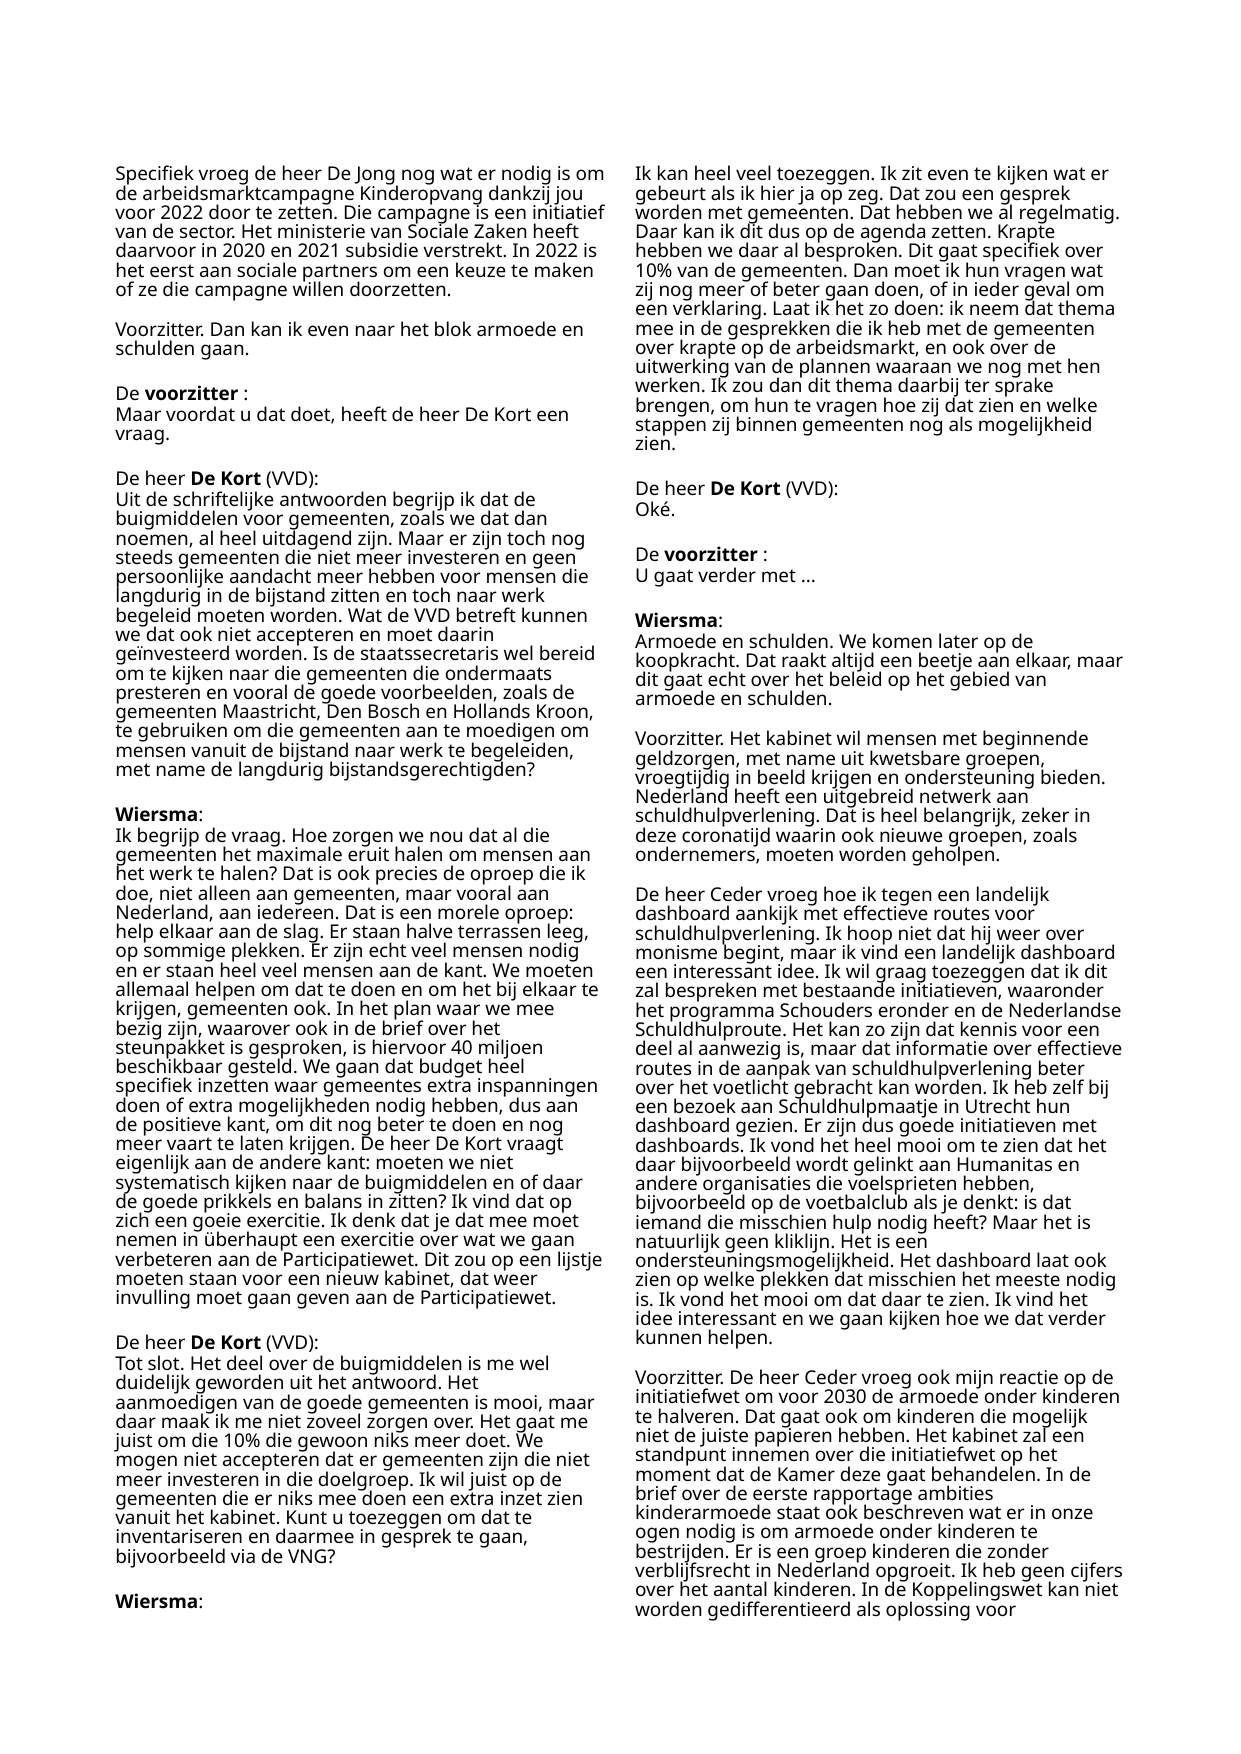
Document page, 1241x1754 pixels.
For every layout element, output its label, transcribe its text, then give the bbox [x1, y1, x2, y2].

text Oké. [635, 501, 1125, 520]
text De heer De Kort (VVD): [115, 1329, 605, 1355]
text Uit de schriftelijke antwoorden begrijp ik dat de buigmiddelen voor gemeenten, zoals we dat dan noemen, al heel uitdagend zijn. Maar er zijn toch nog steeds gemeenten die niet meer investeren en geen persoonlijke aandacht meer hebben voor mensen die langdurig in de bijstand zitten en toch naar werk begeleid moeten worden. Wat de VVD betreft kunnen we dat ook niet accepteren en moet daarin geïnvesteerd worden. Is de staatssecretaris wel bereid om te kijken naar die gemeenten die ondermaats presteren en vooral de goede voorbeelden, zoals de gemeenten Maastricht, Den Bosch en Hollands Kroon, te gebruiken om die gemeenten aan te moedigen om mensen vanuit de bijstand naar werk te begeleiden, met name de langdurig bijstandsgerechtigden? [115, 491, 605, 780]
text Specifiek vroeg de heer De Jong nog wat er nodig is om de arbeidsmarktcampagne Kinderopvang dankzij jou voor 2022 door te zetten. Die campagne is een initiatief van de sector. Het ministerie van Sociale Zaken heeft daarvoor in 2020 en 2021 subsidie verstrekt. In 2022 is het eerst aan sociale partners om een keuze te maken of ze die campagne willen doorzetten. [115, 165, 605, 300]
text De voorzitter : [635, 541, 1125, 567]
text De voorzitter : [115, 380, 605, 406]
text Ik begrijp de vraag. Hoe zorgen we nou dat al die gemeenten het maximale eruit halen om mensen aan het werk te halen? Dat is ook precies de oproep die ik doe, niet alleen aan gemeenten, maar vooral aan Nederland, aan iedereen. Dat is een morele oproep: help elkaar aan de slag. Er staan halve terrassen leeg, op sommige plekken. Er zijn echt veel mensen nodig en er staan heel veel mensen aan de kant. We moeten allemaal helpen om dat te doen en om het bij elkaar te krijgen, gemeenten ook. In het plan waar we mee bezig zijn, waarover ook in de brief over het steunpakket is gesproken, is hiervoor 40 miljoen beschikbaar gesteld. We gaan dat budget heel specifiek inzetten waar gemeentes extra inspanningen doen of extra mogelijkheden nodig hebben, dus aan de positieve kant, om dit nog beter te doen en nog meer vaart te laten krijgen. De heer De Kort vraagt eigenlijk aan de andere kant: moeten we niet systematisch kijken naar de buigmiddelen en of daar de goede prikkels en balans in zitten? Ik vind dat op zich een goeie exercitie. Ik denk dat je dat mee moet nemen in überhaupt een exercitie over wat we gaan verbeteren aan de Participatiewet. Dit zou op een lijstje moeten staan voor een nieuw kabinet, dat weer invulling moet gaan geven aan de Participatiewet. [115, 827, 605, 1308]
text Maar voordat u dat doet, heeft de heer De Kort een vraag. [115, 406, 605, 444]
text Voorzitter. Het kabinet wil mensen met beginnende geldzorgen, met name uit kwetsbare groepen, vroegtijdig in beeld krijgen en ondersteuning bieden. Nederland heeft een uitgebreid netwerk aan schuldhulpverlening. Dat is heel belangrijk, zeker in deze coronatijd waarin ook nieuwe groepen, zoals ondernemers, moeten worden geholpen. [635, 730, 1125, 865]
text Tot slot. Het deel over de buigmiddelen is me wel duidelijk geworden uit het antwoord. Het aanmoedigen van de goede gemeenten is mooi, maar daar maak ik me niet zoveel zorgen over. Het gaat me juist om die 10% die gewoon niks meer doet. We mogen niet accepteren dat er gemeenten zijn die niet meer investeren in die doelgroep. Ik wil juist op de gemeenten die er niks mee doen een extra inzet zien vanuit het kabinet. Kunt u toezeggen om dat te inventariseren en daarmee in gesprek te gaan, bijvoorbeeld via de VNG? [115, 1355, 605, 1567]
text Wiersma: [635, 607, 1125, 633]
text De heer Ceder vroeg hoe ik tegen een landelijk dashboard aankijk met effectieve routes voor schuldhulpverlening. Ik hoop niet dat hij weer over monisme begint, maar ik vind een landelijk dashboard een interessant idee. Ik wil graag toezeggen dat ik dit zal bespreken met bestaande initiatieven, waaronder het programma Schouders eronder en de Nederlandse Schuldhulproute. Het kan zo zijn dat kennis voor een deel al aanwezig is, maar dat informatie over effectieve routes in de aanpak van schuldhulpverlening beter over het voetlicht gebracht kan worden. Ik heb zelf bij een bezoek aan Schuldhulpmaatje in Utrecht hun dashboard gezien. Er zijn dus goede initiatieven met dashboards. Ik vond het heel mooi om te zien dat het daar bijvoorbeeld wordt gelinkt aan Humanitas en andere organisaties die voelsprieten hebben, bijvoorbeeld op de voetbalclub als je denkt: is dat iemand die misschien hulp nodig heeft? Maar het is natuurlijk geen kliklijn. Het is een ondersteuningsmogelijkheid. Het dashboard laat ook zien op welke plekken dat misschien het meeste nodig is. Ik vond het mooi om dat daar te zien. Ik vind het idee interessant en we gaan kijken hoe we dat verder kunnen helpen. [635, 886, 1125, 1348]
text Ik kan heel veel toezeggen. Ik zit even te kijken wat er gebeurt als ik hier ja op zeg. Dat zou een gesprek worden met gemeenten. Dat hebben we al regelmatig. Daar kan ik dit dus op de agenda zetten. Krapte hebben we daar al besproken. Dit gaat specifiek over 10% van de gemeenten. Dan moet ik hun vragen wat zij nog meer of beter gaan doen, of in ieder geval om een verklaring. Laat ik het zo doen: ik neem dat thema mee in de gesprekken die ik heb met de gemeenten over krapte op de arbeidsmarkt, en ook over de uitwerking van de plannen waaraan we nog met hen werken. Ik zou dan dit thema daarbij ter sprake brengen, om hun te vragen hoe zij dat zien en welke stappen zij binnen gemeenten nog als mogelijkheid zien. [635, 165, 1125, 454]
text Voorzitter. Dan kan ik even naar het blok armoede en schulden gaan. [115, 321, 605, 359]
text De heer De Kort (VVD): [635, 475, 1125, 501]
text U gaat verder met ... [635, 567, 1125, 586]
text Armoede en schulden. We komen later op de koopkracht. Dat raakt altijd een beetje aan elkaar, maar dit gaat echt over het beleid op het gebied van armoede en schulden. [635, 633, 1125, 710]
text Voorzitter. De heer Ceder vroeg ook mijn reactie op de initiatiefwet om voor 2030 de armoede onder kinderen te halveren. Dat gaat ook om kinderen die mogelijk niet de juiste papieren hebben. Het kabinet zal een standpunt innemen over die initiatiefwet op het moment dat de Kamer deze gaat behandelen. In de brief over de eerste rapportage ambities kinderarmoede staat ook beschreven wat er in onze ogen nodig is om armoede onder kinderen te bestrijden. Er is een groep kinderen die zonder verblijfsrecht in Nederland opgroeit. Ik heb geen cijfers over het aantal kinderen. In de Koppelingswet kan niet worden gedifferentieerd als oplossing voor [635, 1369, 1125, 1620]
text Wiersma: [115, 801, 605, 827]
text De heer De Kort (VVD): [115, 465, 605, 491]
text Wiersma: [115, 1588, 605, 1614]
